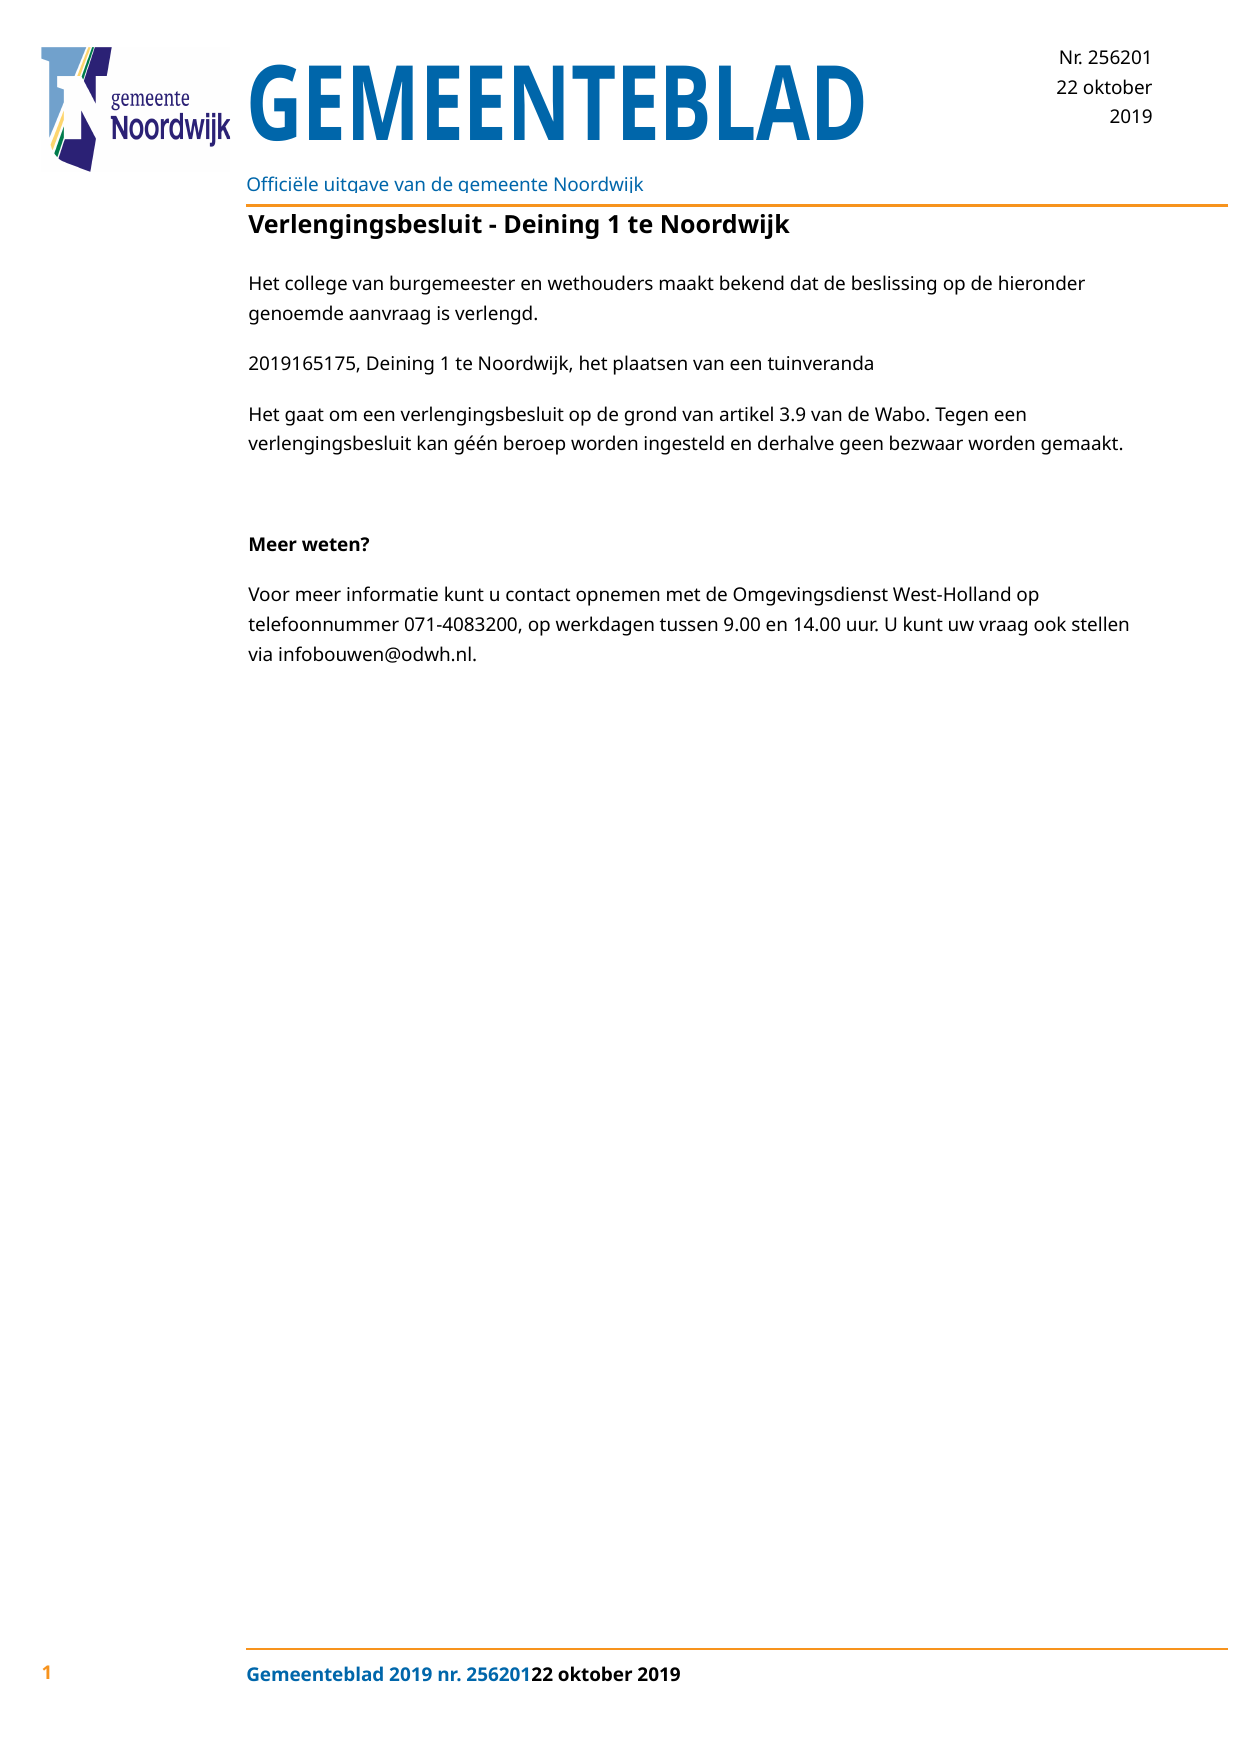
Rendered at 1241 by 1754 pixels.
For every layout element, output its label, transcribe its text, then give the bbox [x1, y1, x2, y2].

text Voor meer informatie kunt u contact opnemen met de Omgevingsdienst West-Holland op telefoonnummer 071-4083200, op werkdagen tussen 9.00 en 14.00 uur. U kunt uw vraag ook stellen via infobouwen@odwh.nl. [248, 582, 1152, 666]
text Meer weten? [248, 531, 1152, 557]
text Het gaat om een verlengingsbesluit op de grond van artikel 3.9 van de Wabo. Tegen een verlengingsbesluit kan géén beroep worden ingesteld en derhalve geen bezwaar worden gemaakt. [248, 401, 1152, 456]
text Het college van burgemeester en wethouders maakt bekend dat de beslissing op de hieronder genoemde aanvraag is verlengd. [248, 270, 1152, 326]
picture [41, 47, 231, 172]
text Verlengingsbesluit - Deining 1 te Noordwijk [248, 207, 1152, 241]
text 2019165175, Deining 1 te Noordwijk, het plaatsen van een tuinveranda [248, 350, 1152, 376]
